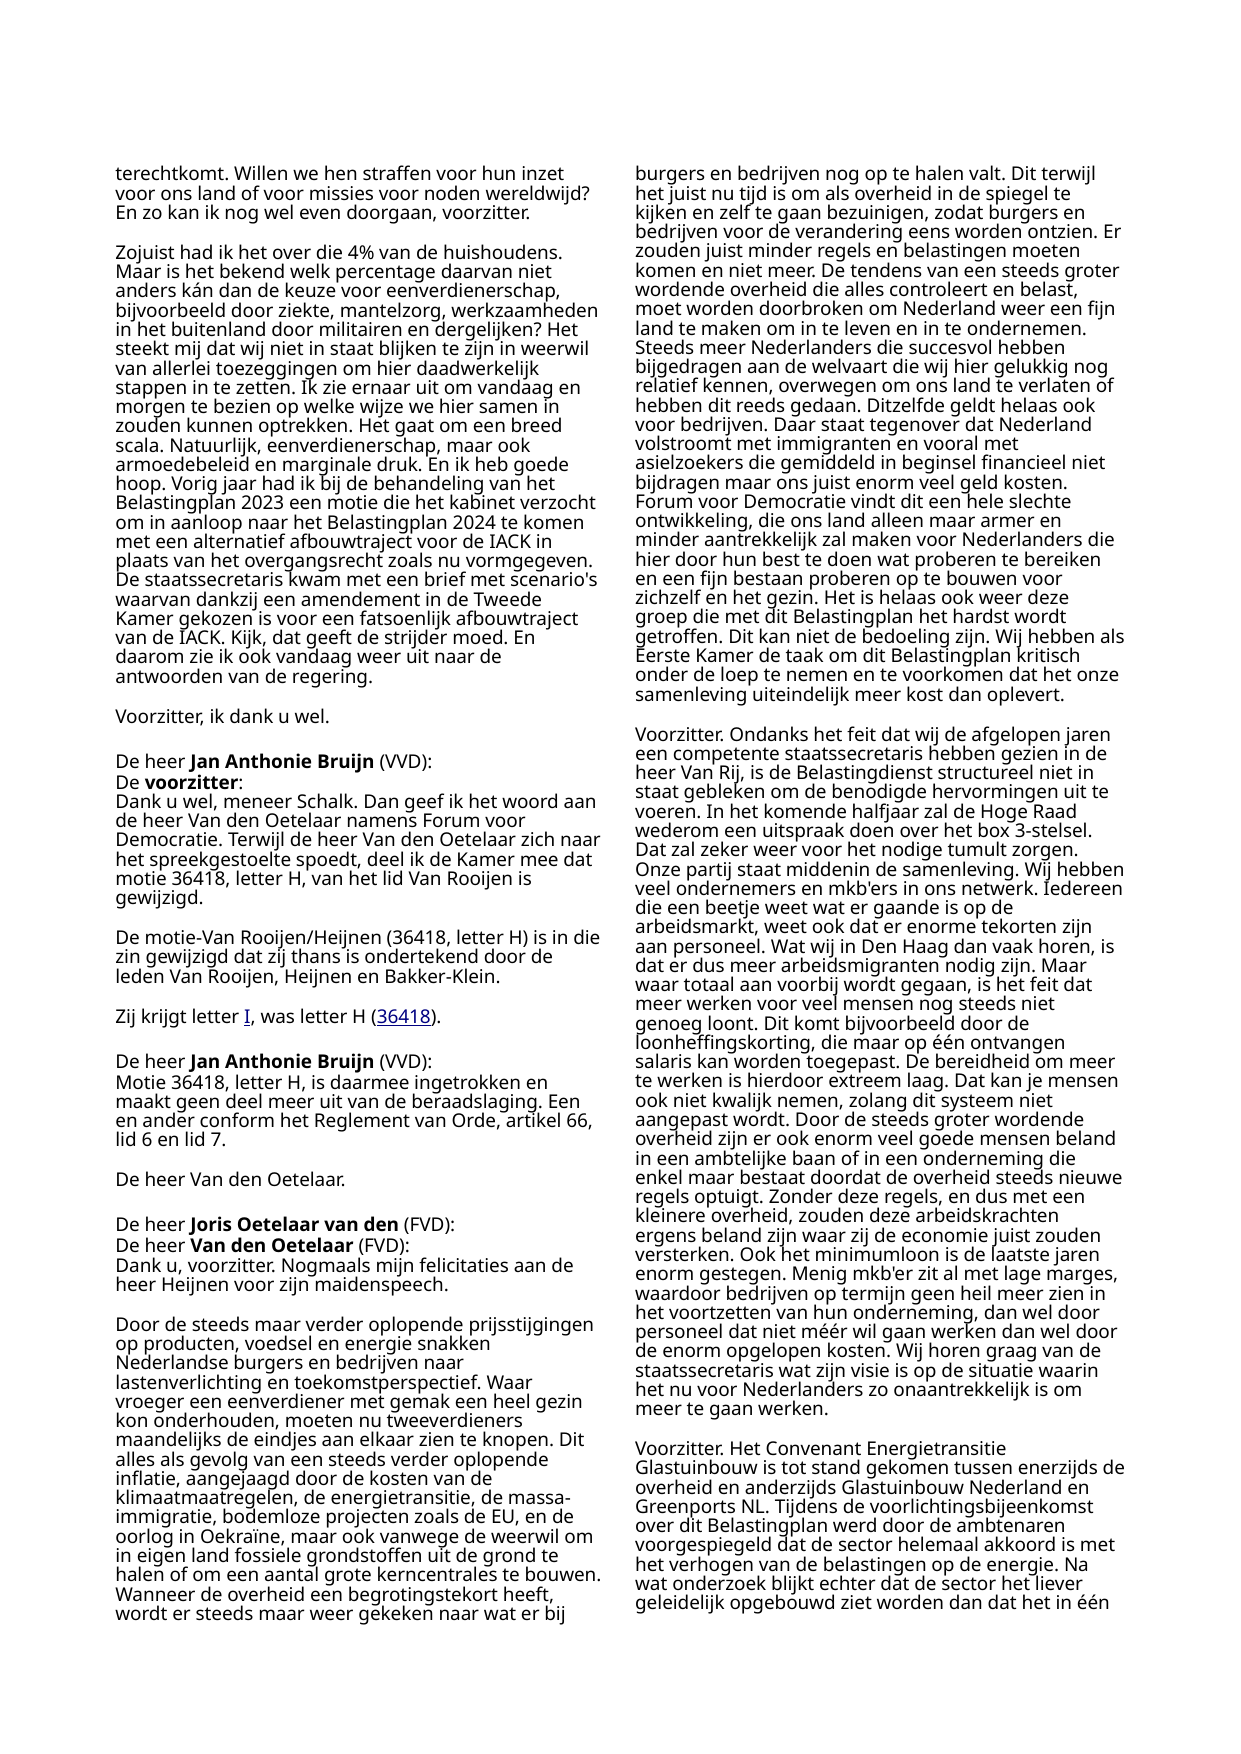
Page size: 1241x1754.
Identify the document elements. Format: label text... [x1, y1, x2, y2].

text terechtkomt. Willen we hen straffen voor hun inzet voor ons land of voor missies voor noden wereldwijd? En zo kan ik nog wel even doorgaan, voorzitter. [115, 165, 605, 223]
text De motie-Van Rooijen/Heijnen (36418, letter H) is in die zin gewijzigd dat zij thans is ondertekend door de leden Van Rooijen, Heijnen en Bakker-Klein. [115, 929, 605, 987]
text Voorzitter. Het Convenant Energietransitie Glastuinbouw is tot stand gekomen tussen enerzijds de overheid en anderzijds Glastuinbouw Nederland en Greenports NL. Tijdens de voorlichtingsbijeenkomst over dit Belastingplan werd door de ambtenaren voorgespiegeld dat de sector helemaal akkoord is met het verhogen van de belastingen op de energie. Na wat onderzoek blijkt echter dat de sector het liever geleidelijk opgebouwd ziet worden dan dat het in één [635, 1440, 1125, 1613]
text Motie 36418, letter H, is daarmee ingetrokken en maakt geen deel meer uit van de beraadslaging. Een en ander conform het Reglement van Orde, artikel 66, lid 6 en lid 7. [115, 1074, 605, 1151]
text Dank u, voorzitter. Nogmaals mijn felicitaties aan de heer Heijnen voor zijn maidenspeech. [115, 1257, 605, 1295]
text De heer Jan Anthonie Bruijn (VVD): [115, 748, 605, 774]
text Zojuist had ik het over die 4% van de huishoudens. Maar is het bekend welk percentage daarvan niet anders kán dan de keuze voor eenverdienerschap, bijvoorbeeld door ziekte, mantelzorg, werkzaamheden in het buitenland door militairen en dergelijken? Het steekt mij dat wij niet in staat blijken te zijn in weerwil van allerlei toezeggingen om hier daadwerkelijk stappen in te zetten. Ik zie ernaar uit om vandaag en morgen te bezien op welke wijze we hier samen in zouden kunnen optrekken. Het gaat om een breed scala. Natuurlijk, eenverdienerschap, maar ook armoedebeleid en marginale druk. En ik heb goede hoop. Vorig jaar had ik bij de behandeling van het Belastingplan 2023 een motie die het kabinet verzocht om in aanloop naar het Belastingplan 2024 te komen met een alternatief afbouwtraject voor de IACK in plaats van het overgangsrecht zoals nu vormgegeven. De staatssecretaris kwam met een brief met scenario's waarvan dankzij een amendement in de Tweede Kamer gekozen is voor een fatsoenlijk afbouwtraject van de IACK. Kijk, dat geeft de strijder moed. En daarom zie ik ook vandaag weer uit naar de antwoorden van de regering. [115, 244, 605, 687]
text burgers en bedrijven nog op te halen valt. Dit terwijl het juist nu tijd is om als overheid in de spiegel te kijken en zelf te gaan bezuinigen, zodat burgers en bedrijven voor de verandering eens worden ontzien. Er zouden juist minder regels en belastingen moeten komen en niet meer. De tendens van een steeds groter wordende overheid die alles controleert en belast, moet worden doorbroken om Nederland weer een fijn land te maken om in te leven en in te ondernemen. Steeds meer Nederlanders die succesvol hebben bijgedragen aan de welvaart die wij hier gelukkig nog relatief kennen, overwegen om ons land te verlaten of hebben dit reeds gedaan. Ditzelfde geldt helaas ook voor bedrijven. Daar staat tegenover dat Nederland volstroomt met immigranten en vooral met asielzoekers die gemiddeld in beginsel financieel niet bijdragen maar ons juist enorm veel geld kosten. Forum voor Democratie vindt dit een hele slechte ontwikkeling, die ons land alleen maar armer en minder aantrekkelijk zal maken voor Nederlanders die hier door hun best te doen wat proberen te bereiken en een fijn bestaan proberen op te bouwen voor zichzelf en het gezin. Het is helaas ook weer deze groep die met dit Belastingplan het hardst wordt getroffen. Dit kan niet de bedoeling zijn. Wij hebben als Eerste Kamer de taak om dit Belastingplan kritisch onder de loep te nemen en te voorkomen dat het onze samenleving uiteindelijk meer kost dan oplevert. [635, 165, 1125, 705]
text De voorzitter: [115, 774, 605, 793]
text Zij krijgt letter I, was letter H (36418). [115, 1008, 605, 1027]
text Voorzitter, ik dank u wel. [115, 708, 605, 727]
text De heer Van den Oetelaar. [115, 1171, 605, 1191]
text De heer Joris Oetelaar van den (FVD): [115, 1212, 605, 1237]
text De heer Jan Anthonie Bruijn (VVD): [115, 1048, 605, 1074]
text Dank u wel, meneer Schalk. Dan geef ik het woord aan de heer Van den Oetelaar namens Forum voor Democratie. Terwijl de heer Van den Oetelaar zich naar het spreekgestoelte spoedt, deel ik de Kamer mee dat motie 36418, letter H, van het lid Van Rooijen is gewijzigd. [115, 793, 605, 908]
text Voorzitter. Ondanks het feit dat wij de afgelopen jaren een competente staatssecretaris hebben gezien in de heer Van Rij, is de Belastingdienst structureel niet in staat gebleken om de benodigde hervormingen uit te voeren. In het komende halfjaar zal de Hoge Raad wederom een uitspraak doen over het box 3-stelsel. Dat zal zeker weer voor het nodige tumult zorgen. Onze partij staat middenin de samenleving. Wij hebben veel ondernemers en mkb'ers in ons netwerk. Iedereen die een beetje weet wat er gaande is op de arbeidsmarkt, weet ook dat er enorme tekorten zijn aan personeel. Wat wij in Den Haag dan vaak horen, is dat er dus meer arbeidsmigranten nodig zijn. Maar waar totaal aan voorbij wordt gegaan, is het feit dat meer werken voor veel mensen nog steeds niet genoeg loont. Dit komt bijvoorbeeld door de loonheffingskorting, die maar op één ontvangen salaris kan worden toegepast. De bereidheid om meer te werken is hierdoor extreem laag. Dat kan je mensen ook niet kwalijk nemen, zolang dit systeem niet aangepast wordt. Door de steeds groter wordende overheid zijn er ook enorm veel goede mensen beland in een ambtelijke baan of in een onderneming die enkel maar bestaat doordat de overheid steeds nieuwe regels optuigt. Zonder deze regels, en dus met een kleinere overheid, zouden deze arbeidskrachten ergens beland zijn waar zij de economie juist zouden versterken. Ook het minimumloon is de laatste jaren enorm gestegen. Menig mkb'er zit al met lage marges, waardoor bedrijven op termijn geen heil meer zien in het voortzetten van hun onderneming, dan wel door personeel dat niet méér wil gaan werken dan wel door de enorm opgelopen kosten. Wij horen graag van de staatssecretaris wat zijn visie is op de situatie waarin het nu voor Nederlanders zo onaantrekkelijk is om meer te gaan werken. [635, 726, 1125, 1419]
text Door de steeds maar verder oplopende prijsstijgingen op producten, voedsel en energie snakken Nederlandse burgers en bedrijven naar lastenverlichting en toekomstperspectief. Waar vroeger een eenverdiener met gemak een heel gezin kon onderhouden, moeten nu tweeverdieners maandelijks de eindjes aan elkaar zien te knopen. Dit alles als gevolg van een steeds verder oplopende inflatie, aangejaagd door de kosten van de klimaatmaatregelen, de energietransitie, de massa-immigratie, bodemloze projecten zoals de EU, en de oorlog in Oekraïne, maar ook vanwege de weerwil om in eigen land fossiele grondstoffen uit de grond te halen of om een aantal grote kerncentrales te bouwen. Wanneer de overheid een begrotingstekort heeft, wordt er steeds maar weer gekeken naar wat er bij [115, 1316, 605, 1624]
text De heer Van den Oetelaar (FVD): [115, 1237, 605, 1257]
